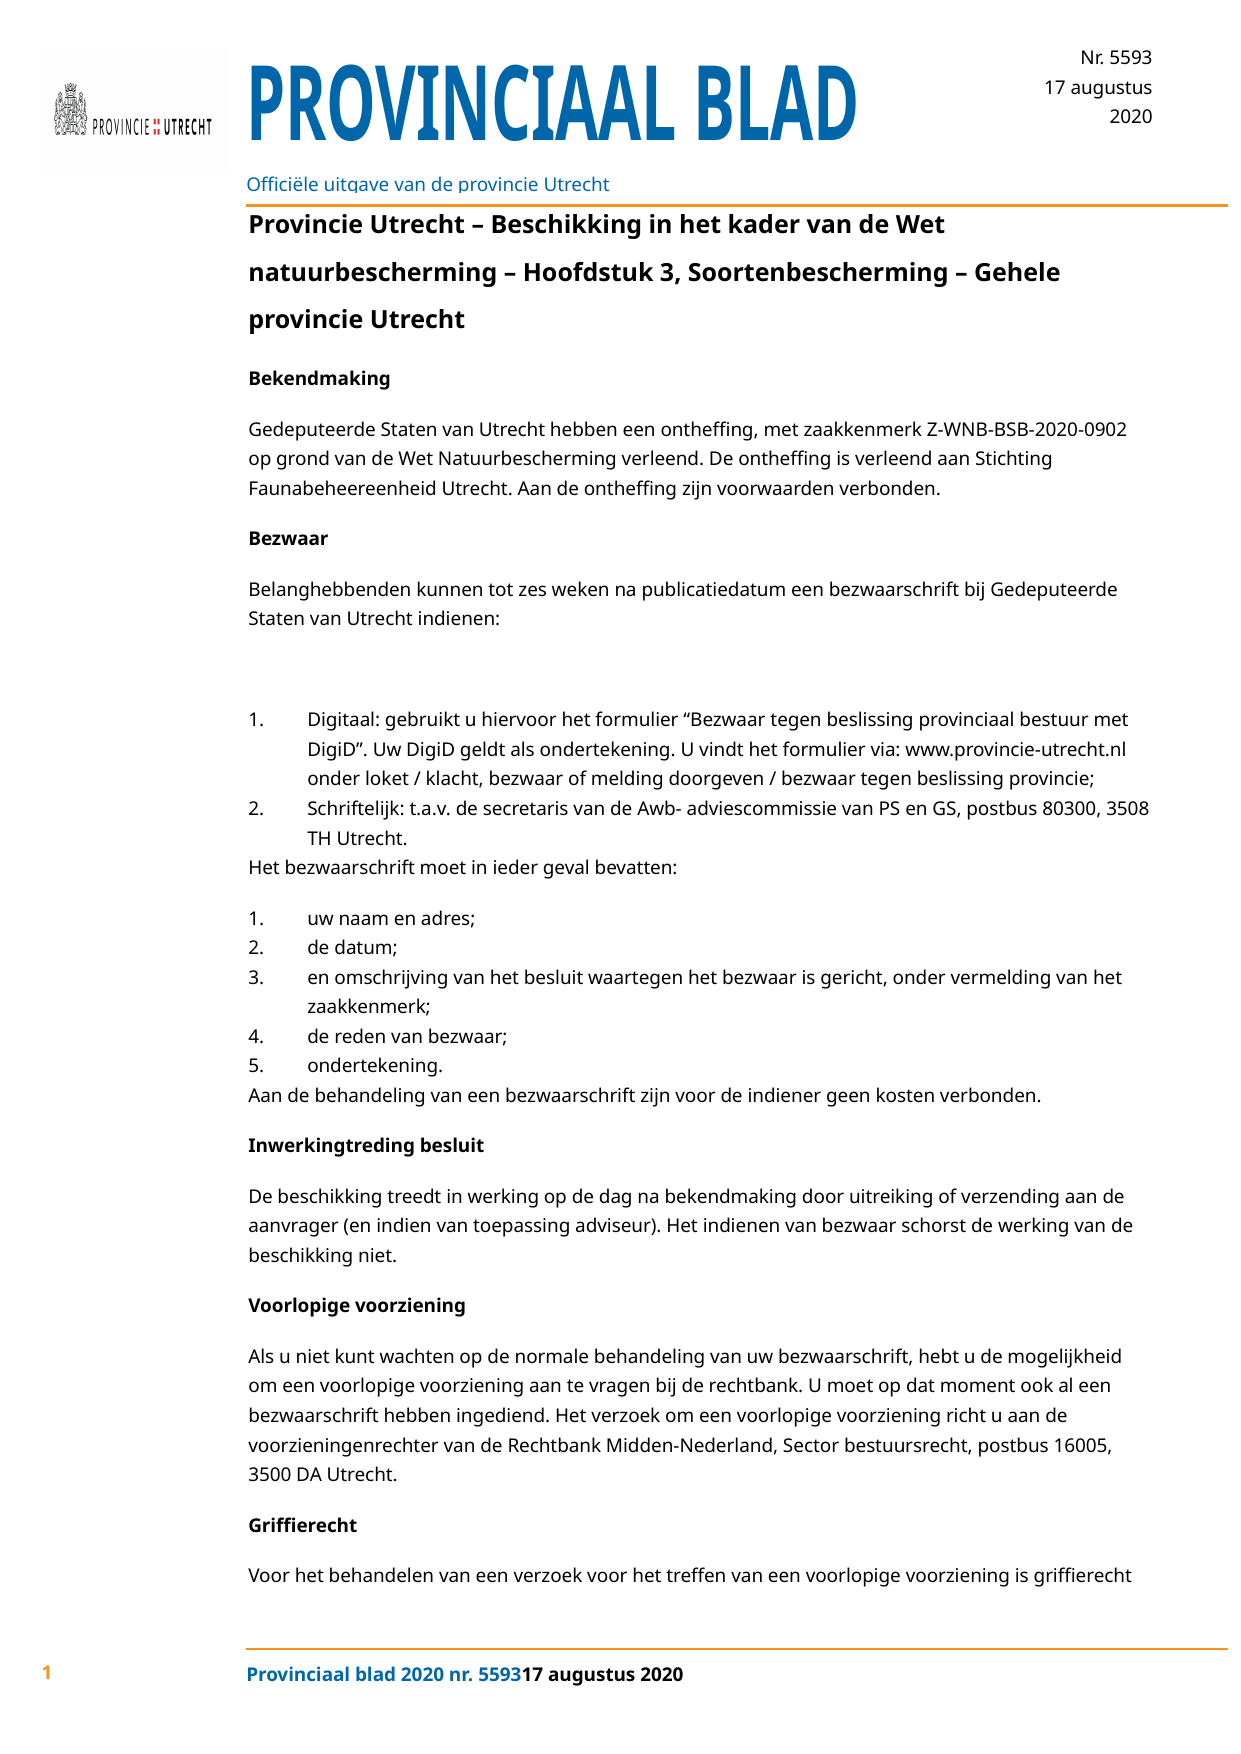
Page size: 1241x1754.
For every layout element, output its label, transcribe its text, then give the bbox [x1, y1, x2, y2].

list Schriftelijk: t.a.v. de secretaris van de Awb- adviescommissie van PS en GS, postbus 80300, 3508 TH Utrecht. [248, 795, 1152, 850]
text Voorlopige voorziening [248, 1293, 1152, 1318]
text Provincie Utrecht – Beschikking in het kader van de Wet natuurbescherming – Hoofdstuk 3, Soortenbescherming – Gehele provincie Utrecht [248, 207, 1152, 336]
text Belanghebbenden kunnen tot zes weken na publicatiedatum een bezwaarschrift bij Gedeputeerde Staten van Utrecht indienen: [248, 576, 1152, 631]
list en omschrijving van het besluit waartegen het bezwaar is gericht, onder vermelding van het zaakkenmerk; [248, 964, 1152, 1019]
text Als u niet kunt wachten op de normale behandeling van uw bezwaarschrift, hebt u de mogelijkheid om een voorlopige voorziening aan te vragen bij de rechtbank. U moet op dat moment ook al een bezwaarschrift hebben ingediend. Het verzoek om een voorlopige voorziening richt u aan de voorzieningenrechter van de Rechtbank Midden-Nederland, Sector bestuursrecht, postbus 16005, 3500 DA Utrecht. [248, 1343, 1152, 1487]
text Bezwaar [248, 526, 1152, 551]
text Het bezwaarschrift moet in ieder geval bevatten: [248, 854, 1152, 880]
text Griffierecht [248, 1512, 1152, 1537]
list uw naam en adres; [248, 905, 1152, 930]
picture [41, 47, 231, 172]
text Inwerkingtreding besluit [248, 1133, 1152, 1158]
text Bekendmaking [248, 366, 1152, 391]
list de reden van bezwaar; [248, 1023, 1152, 1049]
text Voor het behandelen van een verzoek voor het treffen van een voorlopige voorziening is griffierecht [248, 1562, 1152, 1588]
text Gedeputeerde Staten van Utrecht hebben een ontheffing, met zaakkenmerk Z-WNB-BSB-2020-0902 op grond van de Wet Natuurbescherming verleend. De ontheffing is verleend aan Stichting Faunabeheereenheid Utrecht. Aan de ontheffing zijn voorwaarden verbonden. [248, 416, 1152, 501]
text De beschikking treedt in werking op de dag na bekendmaking door uitreiking of verzending aan de aanvrager (en indien van toepassing adviseur). Het indienen van bezwaar schorst de werking van de beschikking niet. [248, 1183, 1152, 1268]
list Digitaal: gebruikt u hiervoor het formulier “Bezwaar tegen beslissing provinciaal bestuur met DigiD”. Uw DigiD geldt als ondertekening. U vindt het formulier via: www.provincie-utrecht.nl onder loket / klacht, bezwaar of melding doorgeven / bezwaar tegen beslissing provincie; [248, 706, 1152, 791]
list ondertekening. [248, 1053, 1152, 1078]
text Aan de behandeling van een bezwaarschrift zijn voor de indiener geen kosten verbonden. [248, 1082, 1152, 1108]
list de datum; [248, 934, 1152, 960]
